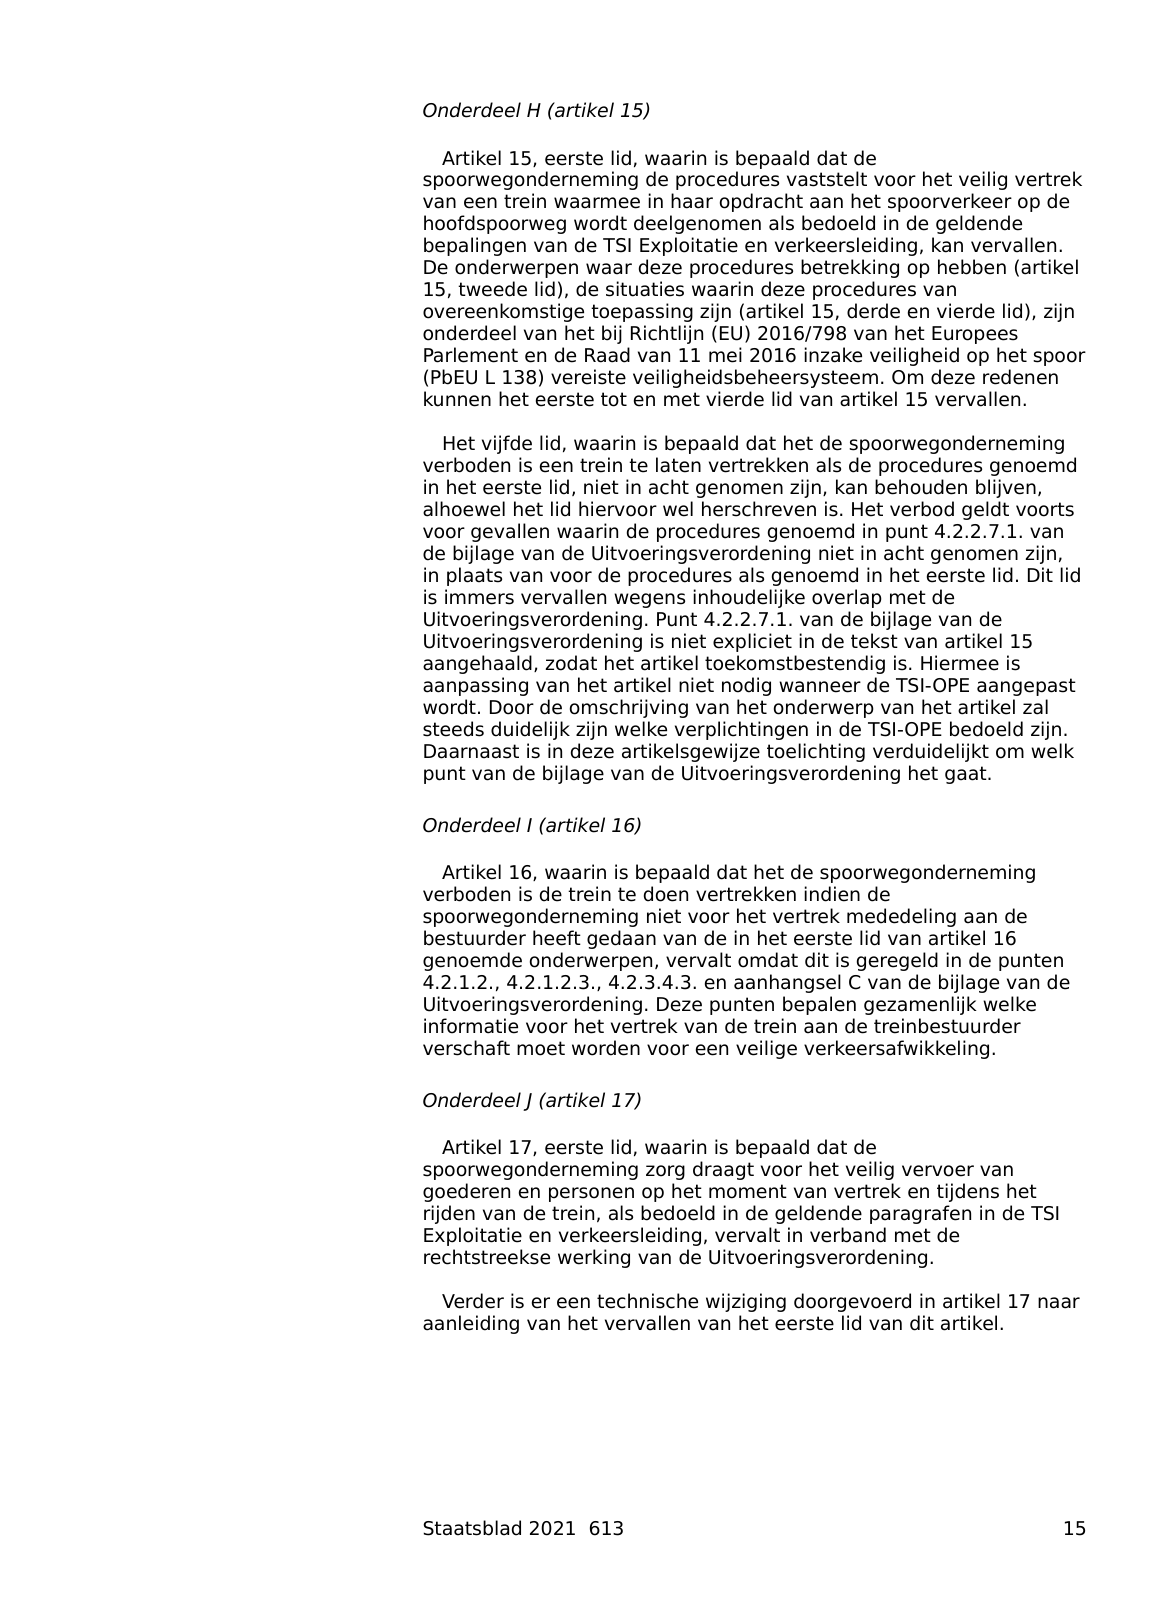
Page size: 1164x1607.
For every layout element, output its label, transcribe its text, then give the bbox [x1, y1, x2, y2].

text Artikel 15, eerste lid, waarin is bepaald dat de spoorwegonderneming de procedures vaststelt voor het veilig vertrek van een trein waarmee in haar opdracht aan het spoorverkeer op de hoofdspoorweg wordt deelgenomen als bedoeld in de geldende bepalingen van de TSI Exploitatie en verkeersleiding, kan vervallen. De onderwerpen waar deze procedures betrekking op hebben (artikel 15, tweede lid), de situaties waarin deze procedures van overeenkomstige toepassing zijn (artikel 15, derde en vierde lid), zijn onderdeel van het bij Richtlijn (EU) 2016/798 van het Europees Parlement en de Raad van 11 mei 2016 inzake veiligheid op het spoor (PbEU L 138) vereiste veiligheidsbeheersysteem. Om deze redenen kunnen het eerste tot en met vierde lid van artikel 15 vervallen. [422, 147, 1087, 411]
subtitle Onderdeel J (artikel 17) [422, 1090, 1087, 1112]
text Artikel 17, eerste lid, waarin is bepaald dat de spoorwegonderneming zorg draagt voor het veilig vervoer van goederen en personen op het moment van vertrek en tijdens het rijden van de trein, als bedoeld in de geldende paragrafen in de TSI Exploitatie en verkeersleiding, vervalt in verband met de rechtstreekse werking van de Uitvoeringsverordening. [422, 1137, 1087, 1269]
text Het vijfde lid, waarin is bepaald dat het de spoorwegonderneming verboden is een trein te laten vertrekken als de procedures genoemd in het eerste lid, niet in acht genomen zijn, kan behouden blijven, alhoewel het lid hiervoor wel herschreven is. Het verbod geldt voorts voor gevallen waarin de procedures genoemd in punt 4.2.2.7.1. van de bijlage van de Uitvoeringsverordening niet in acht genomen zijn, in plaats van voor de procedures als genoemd in het eerste lid. Dit lid is immers vervallen wegens inhoudelijke overlap met de Uitvoeringsverordening. Punt 4.2.2.7.1. van de bijlage van de Uitvoeringsverordening is niet expliciet in de tekst van artikel 15 aangehaald, zodat het artikel toekomstbestendig is. Hiermee is aanpassing van het artikel niet nodig wanneer de TSI-OPE aangepast wordt. Door de omschrijving van het onderwerp van het artikel zal steeds duidelijk zijn welke verplichtingen in de TSI-OPE bedoeld zijn. Daarnaast is in deze artikelsgewijze toelichting verduidelijkt om welk punt van de bijlage van de Uitvoeringsverordening het gaat. [422, 433, 1087, 785]
subtitle Onderdeel I (artikel 16) [422, 815, 1087, 837]
text Artikel 16, waarin is bepaald dat het de spoorwegonderneming verboden is de trein te doen vertrekken indien de spoorwegonderneming niet voor het vertrek mededeling aan de bestuurder heeft gedaan van de in het eerste lid van artikel 16 genoemde onderwerpen, vervalt omdat dit is geregeld in de punten 4.2.1.2., 4.2.1.2.3., 4.2.3.4.3. en aanhangsel C van de bijlage van de Uitvoeringsverordening. Deze punten bepalen gezamenlijk welke informatie voor het vertrek van de trein aan de treinbestuurder verschaft moet worden voor een veilige verkeersafwikkeling. [422, 862, 1087, 1060]
subtitle Onderdeel H (artikel 15) [422, 100, 1087, 122]
text Verder is er een technische wijziging doorgevoerd in artikel 17 naar aanleiding van het vervallen van het eerste lid van dit artikel. [422, 1291, 1087, 1335]
